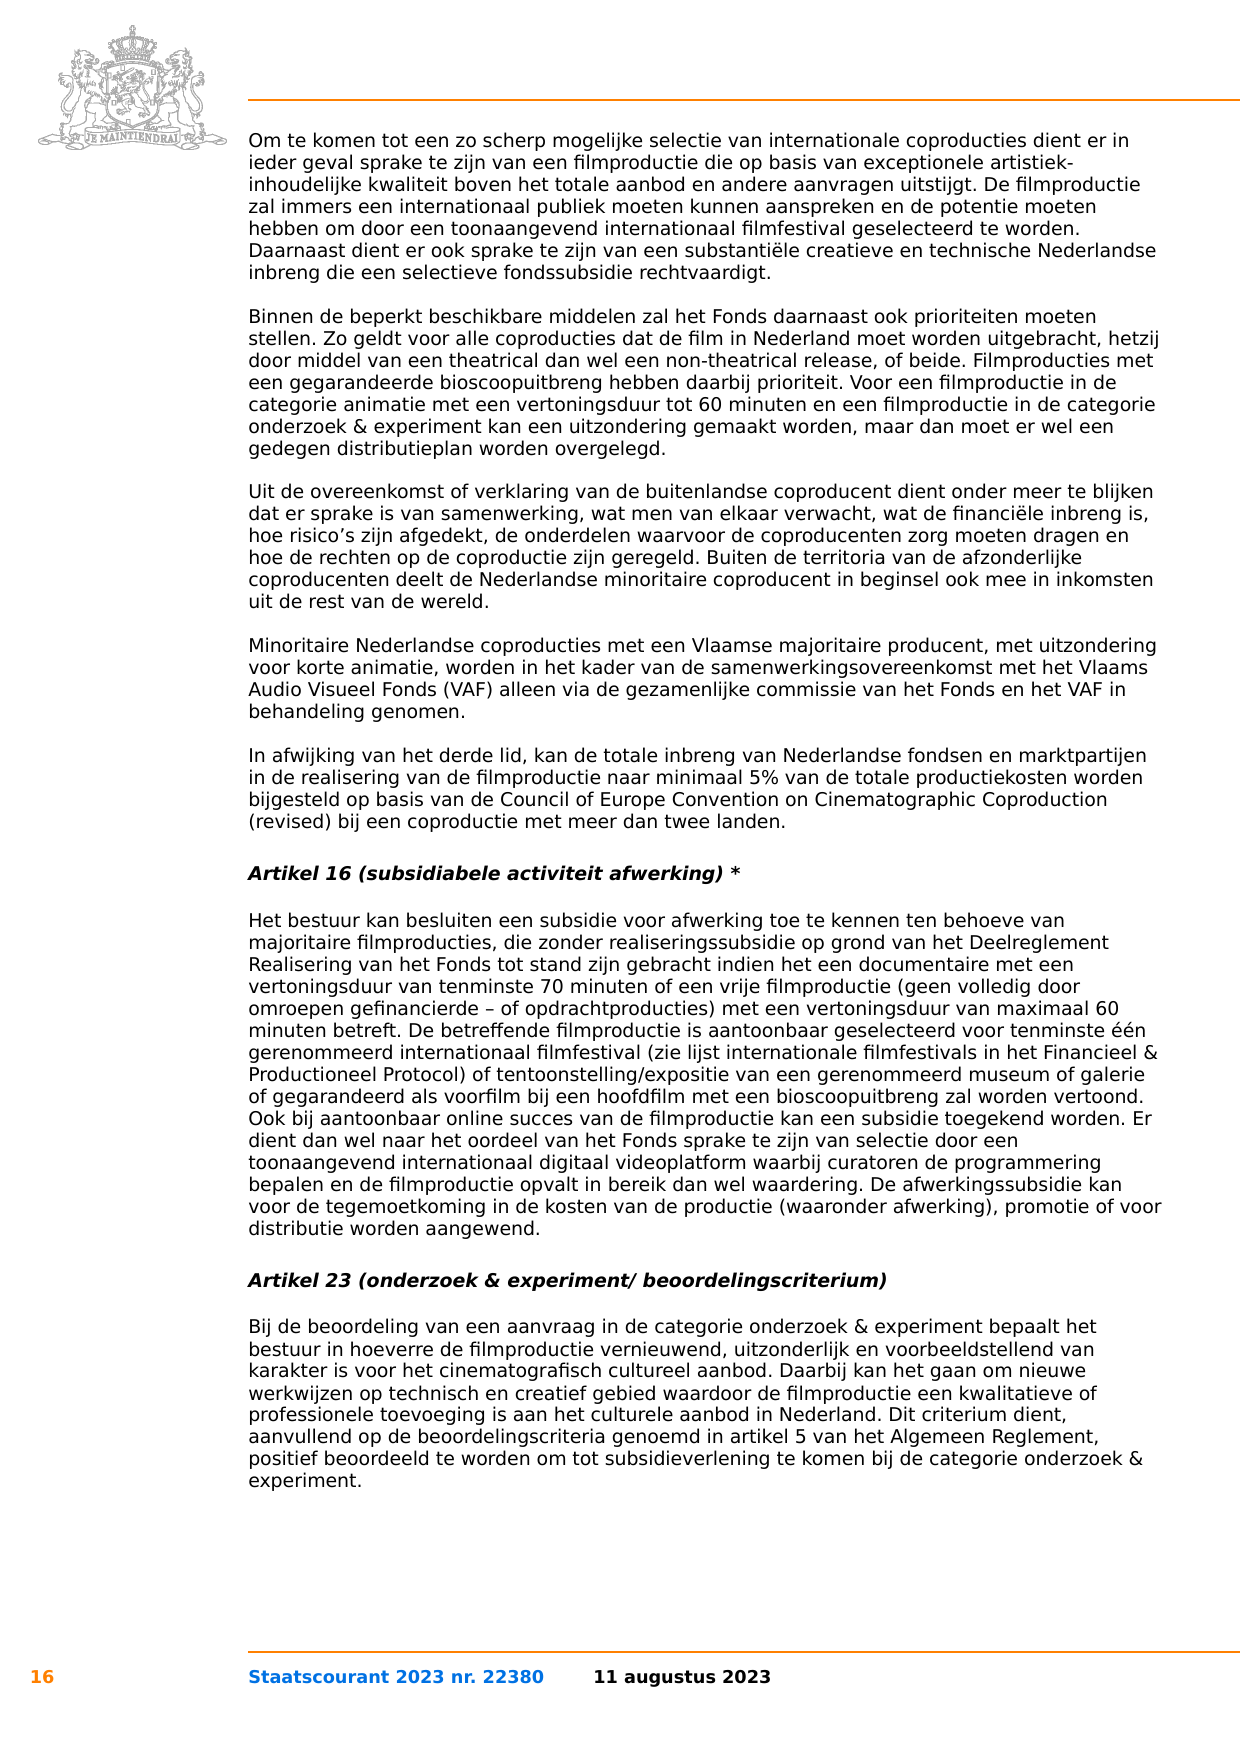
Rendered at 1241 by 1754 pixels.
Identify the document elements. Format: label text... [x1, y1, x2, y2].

text Binnen de beperkt beschikbare middelen zal het Fonds daarnaast ook prioriteiten moeten stellen. Zo geldt voor alle coproducties dat de film in Nederland moet worden uitgebracht, hetzij door middel van een theatrical dan wel een non-theatrical release, of beide. Filmproducties met een gegarandeerde bioscoopuitbreng hebben daarbij prioriteit. Voor een filmproductie in de categorie animatie met een vertoningsduur tot 60 minuten en een filmproductie in de categorie onderzoek & experiment kan een uitzondering gemaakt worden, maar dan moet er wel een gedegen distributieplan worden overgelegd. [248, 306, 1163, 459]
text Om te komen tot een zo scherp mogelijke selectie van internationale coproducties dient er in ieder geval sprake te zijn van een filmproductie die op basis van exceptionele artistiek-inhoudelijke kwaliteit boven het totale aanbod en andere aanvragen uitstijgt. De filmproductie zal immers een internationaal publiek moeten kunnen aanspreken en de potentie moeten hebben om door een toonaangevend internationaal filmfestival geselecteerd te worden. Daarnaast dient er ook sprake te zijn van een substantiële creatieve en technische Nederlandse inbreng die een selectieve fondssubsidie rechtvaardigt. [248, 130, 1163, 284]
subtitle Artikel 16 (subsidiabele activiteit afwerking) * [248, 863, 1163, 885]
text In afwijking van het derde lid, kan de totale inbreng van Nederlandse fondsen en marktpartijen in de realisering van de filmproductie naar minimaal 5% van de totale productiekosten worden bijgesteld op basis van de Council of Europe Convention on Cinematographic Coproduction (revised) bij een coproductie met meer dan twee landen. [248, 745, 1163, 833]
subtitle Artikel 23 (onderzoek & experiment/ beoordelingscriterium) [248, 1269, 1163, 1291]
text Uit de overeenkomst of verklaring van de buitenlandse coproducent dient onder meer te blijken dat er sprake is van samenwerking, wat men van elkaar verwacht, wat de financiële inbreng is, hoe risico’s zijn afgedekt, de onderdelen waarvoor de coproducenten zorg moeten dragen en hoe de rechten op de coproductie zijn geregeld. Buiten de territoria van de afzonderlijke coproducenten deelt de Nederlandse minoritaire coproducent in beginsel ook mee in inkomsten uit de rest van de wereld. [248, 481, 1163, 613]
text Minoritaire Nederlandse coproducties met een Vlaamse majoritaire producent, met uitzondering voor korte animatie, worden in het kader van de samenwerkingsovereenkomst met het Vlaams Audio Visueel Fonds (VAF) alleen via de gezamenlijke commissie van het Fonds en het VAF in behandeling genomen. [248, 635, 1163, 723]
text Bij de beoordeling van een aanvraag in de categorie onderzoek & experiment bepaalt het bestuur in hoeverre de filmproductie vernieuwend, uitzonderlijk en voorbeeldstellend van karakter is voor het cinematografisch cultureel aanbod. Daarbij kan het gaan om nieuwe werkwijzen op technisch en creatief gebied waardoor de filmproductie een kwalitatieve of professionele toevoeging is aan het culturele aanbod in Nederland. Dit criterium dient, aanvullend op de beoordelingscriteria genoemd in artikel 5 van het Algemeen Reglement, positief beoordeeld te worden om tot subsidieverlening te komen bij de categorie onderzoek & experiment. [248, 1316, 1163, 1492]
text Het bestuur kan besluiten een subsidie voor afwerking toe te kennen ten behoeve van majoritaire filmproducties, die zonder realiseringssubsidie op grond van het Deelreglement Realisering van het Fonds tot stand zijn gebracht indien het een documentaire met een vertoningsduur van tenminste 70 minuten of een vrije filmproductie (geen volledig door omroepen gefinancierde – of opdrachtproducties) met een vertoningsduur van maximaal 60 minuten betreft. De betreffende filmproductie is aantoonbaar geselecteerd voor tenminste één gerenommeerd internationaal filmfestival (zie lijst internationale filmfestivals in het Financieel & Productioneel Protocol) of tentoonstelling/expositie van een gerenommeerd museum of galerie of gegarandeerd als voorfilm bij een hoofdfilm met een bioscoopuitbreng zal worden vertoond. Ook bij aantoonbaar online succes van de filmproductie kan een subsidie toegekend worden. Er dient dan wel naar het oordeel van het Fonds sprake te zijn van selectie door een toonaangevend internationaal digitaal videoplatform waarbij curatoren de programmering bepalen en de filmproductie opvalt in bereik dan wel waardering. De afwerkingssubsidie kan voor de tegemoetkoming in de kosten van de productie (waaronder afwerking), promotie of voor distributie worden aangewend. [248, 910, 1163, 1239]
picture [38, 25, 227, 150]
